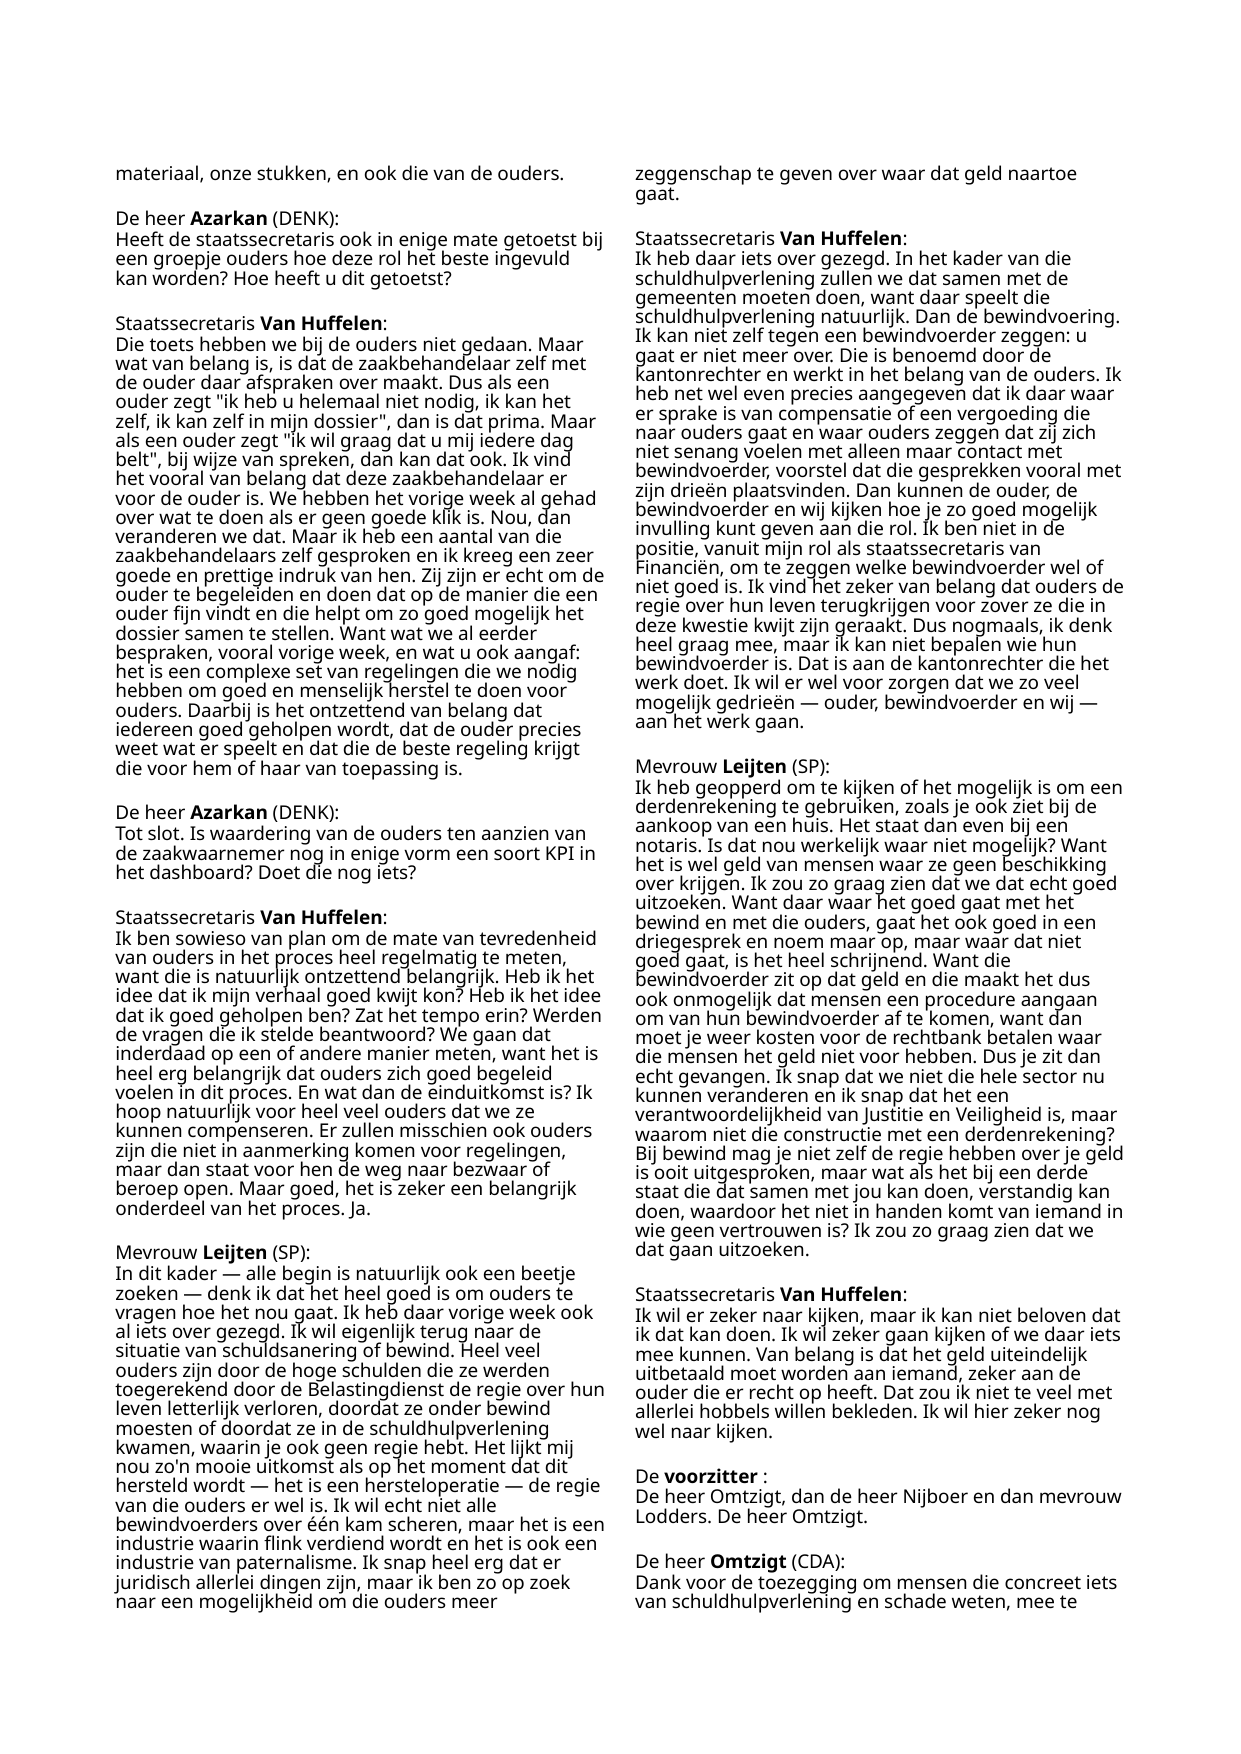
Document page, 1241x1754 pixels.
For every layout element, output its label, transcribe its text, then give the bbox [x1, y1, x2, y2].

text Staatssecretaris Van Huffelen: [635, 225, 1125, 250]
text Staatssecretaris Van Huffelen: [115, 310, 605, 336]
text Heeft de staatssecretaris ook in enige mate getoetst bij een groepje ouders hoe deze rol het beste ingevuld kan worden? Hoe heeft u dit getoetst? [115, 231, 605, 289]
text Staatssecretaris Van Huffelen: [635, 1281, 1125, 1307]
text De voorzitter : [635, 1463, 1125, 1488]
text De heer Azarkan (DENK): [115, 205, 605, 231]
text Ik heb daar iets over gezegd. In het kader van die schuldhulpverlening zullen we dat samen met de gemeenten moeten doen, want daar speelt die schuldhulpverlening natuurlijk. Dan de bewindvoering. Ik kan niet zelf tegen een bewindvoerder zeggen: u gaat er niet meer over. Die is benoemd door de kantonrechter en werkt in het belang van de ouders. Ik heb net wel even precies aangegeven dat ik daar waar er sprake is van compensatie of een vergoeding die naar ouders gaat en waar ouders zeggen dat zij zich niet senang voelen met alleen maar contact met bewindvoerder, voorstel dat die gesprekken vooral met zijn drieën plaatsvinden. Dan kunnen de ouder, de bewindvoerder en wij kijken hoe je zo goed mogelijk invulling kunt geven aan die rol. Ik ben niet in de positie, vanuit mijn rol als staatssecretaris van Financiën, om te zeggen welke bewindvoerder wel of niet goed is. Ik vind het zeker van belang dat ouders de regie over hun leven terugkrijgen voor zover ze die in deze kwestie kwijt zijn geraakt. Dus nogmaals, ik denk heel graag mee, maar ik kan niet bepalen wie hun bewindvoerder is. Dat is aan de kantonrechter die het werk doet. Ik wil er wel voor zorgen dat we zo veel mogelijk gedrieën — ouder, bewindvoerder en wij — aan het werk gaan. [635, 250, 1125, 732]
text Die toets hebben we bij de ouders niet gedaan. Maar wat van belang is, is dat de zaakbehandelaar zelf met de ouder daar afspraken over maakt. Dus als een ouder zegt "ik heb u helemaal niet nodig, ik kan het zelf, ik kan zelf in mijn dossier", dan is dat prima. Maar als een ouder zegt "ik wil graag dat u mij iedere dag belt", bij wijze van spreken, dan kan dat ook. Ik vind het vooral van belang dat deze zaakbehandelaar er voor de ouder is. We hebben het vorige week al gehad over wat te doen als er geen goede klik is. Nou, dan veranderen we dat. Maar ik heb een aantal van die zaakbehandelaars zelf gesproken en ik kreeg een zeer goede en prettige indruk van hen. Zij zijn er echt om de ouder te begeleiden en doen dat op de manier die een ouder fijn vindt en die helpt om zo goed mogelijk het dossier samen te stellen. Want wat we al eerder bespraken, vooral vorige week, en wat u ook aangaf: het is een complexe set van regelingen die we nodig hebben om goed en menselijk herstel te doen voor ouders. Daarbij is het ontzettend van belang dat iedereen goed geholpen wordt, dat de ouder precies weet wat er speelt en dat die de beste regeling krijgt die voor hem of haar van toepassing is. [115, 336, 605, 779]
text Staatssecretaris Van Huffelen: [115, 904, 605, 930]
text Ik wil er zeker naar kijken, maar ik kan niet beloven dat ik dat kan doen. Ik wil zeker gaan kijken of we daar iets mee kunnen. Van belang is dat het geld uiteindelijk uitbetaald moet worden aan iemand, zeker aan de ouder die er recht op heeft. Dat zou ik niet te veel met allerlei hobbels willen bekleden. Ik wil hier zeker nog wel naar kijken. [635, 1307, 1125, 1442]
text Mevrouw Leijten (SP): [115, 1239, 605, 1265]
text De heer Azarkan (DENK): [115, 799, 605, 825]
text Mevrouw Leijten (SP): [635, 753, 1125, 779]
text De heer Omtzigt (CDA): [635, 1548, 1125, 1574]
text Tot slot. Is waardering van de ouders ten aanzien van de zaakwaarnemer nog in enige vorm een soort KPI in het dashboard? Doet die nog iets? [115, 825, 605, 883]
text In dit kader — alle begin is natuurlijk ook een beetje zoeken — denk ik dat het heel goed is om ouders te vragen hoe het nou gaat. Ik heb daar vorige week ook al iets over gezegd. Ik wil eigenlijk terug naar de situatie van schuldsanering of bewind. Heel veel ouders zijn door de hoge schulden die ze werden toegerekend door de Belastingdienst de regie over hun leven letterlijk verloren, doordat ze onder bewind moesten of doordat ze in de schuldhulpverlening kwamen, waarin je ook geen regie hebt. Het lijkt mij nou zo'n mooie uitkomst als op het moment dat dit hersteld wordt — het is een hersteloperatie — de regie van die ouders er wel is. Ik wil echt niet alle bewindvoerders over één kam scheren, maar het is een industrie waarin flink verdiend wordt en het is ook een industrie van paternalisme. Ik snap heel erg dat er juridisch allerlei dingen zijn, maar ik ben zo op zoek naar een mogelijkheid om die ouders meer [115, 1265, 605, 1612]
text Ik ben sowieso van plan om de mate van tevredenheid van ouders in het proces heel regelmatig te meten, want die is natuurlijk ontzettend belangrijk. Heb ik het idee dat ik mijn verhaal goed kwijt kon? Heb ik het idee dat ik goed geholpen ben? Zat het tempo erin? Werden de vragen die ik stelde beantwoord? We gaan dat inderdaad op een of andere manier meten, want het is heel erg belangrijk dat ouders zich goed begeleid voelen in dit proces. En wat dan de einduitkomst is? Ik hoop natuurlijk voor heel veel ouders dat we ze kunnen compenseren. Er zullen misschien ook ouders zijn die niet in aanmerking komen voor regelingen, maar dan staat voor hen de weg naar bezwaar of beroep open. Maar goed, het is zeker een belangrijk onderdeel van het proces. Ja. [115, 930, 605, 1219]
text Ik heb geopperd om te kijken of het mogelijk is om een derdenrekening te gebruiken, zoals je ook ziet bij de aankoop van een huis. Het staat dan even bij een notaris. Is dat nou werkelijk waar niet mogelijk? Want het is wel geld van mensen waar ze geen beschikking over krijgen. Ik zou zo graag zien dat we dat echt goed uitzoeken. Want daar waar het goed gaat met het bewind en met die ouders, gaat het ook goed in een driegesprek en noem maar op, maar waar dat niet goed gaat, is het heel schrijnend. Want die bewindvoerder zit op dat geld en die maakt het dus ook onmogelijk dat mensen een procedure aangaan om van hun bewindvoerder af te komen, want dan moet je weer kosten voor de rechtbank betalen waar die mensen het geld niet voor hebben. Dus je zit dan echt gevangen. Ik snap dat we niet die hele sector nu kunnen veranderen en ik snap dat het een verantwoordelijkheid van Justitie en Veiligheid is, maar waarom niet die constructie met een derdenrekening? Bij bewind mag je niet zelf de regie hebben over je geld is ooit uitgesproken, maar wat als het bij een derde staat die dat samen met jou kan doen, verstandig kan doen, waardoor het niet in handen komt van iemand in wie geen vertrouwen is? Ik zou zo graag zien dat we dat gaan uitzoeken. [635, 779, 1125, 1261]
text Dank voor de toezegging om mensen die concreet iets van schuldhulpverlening en schade weten, mee te [635, 1574, 1125, 1612]
text materiaal, onze stukken, en ook die van de ouders. [115, 165, 605, 184]
text zeggenschap te geven over waar dat geld naartoe gaat. [635, 165, 1125, 204]
text De heer Omtzigt, dan de heer Nijboer en dan mevrouw Lodders. De heer Omtzigt. [635, 1488, 1125, 1527]
